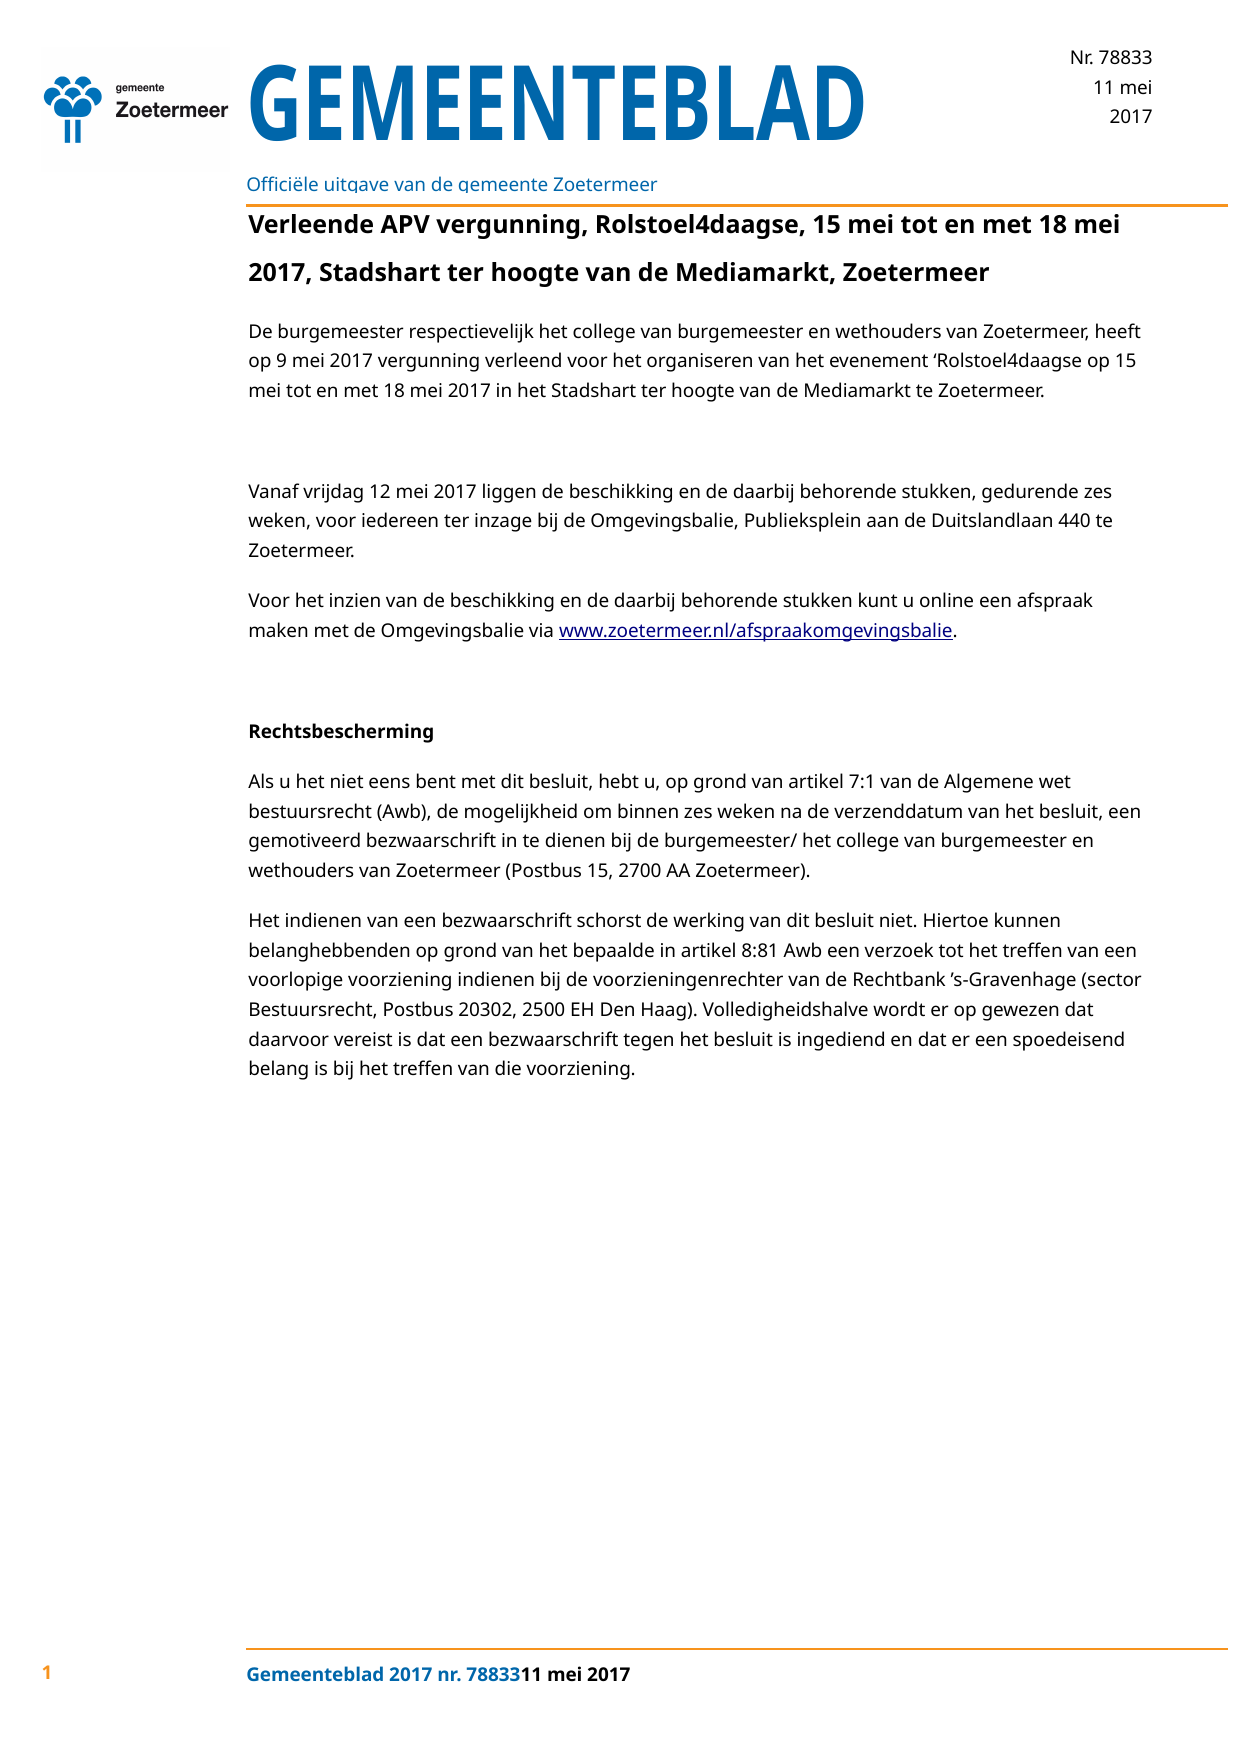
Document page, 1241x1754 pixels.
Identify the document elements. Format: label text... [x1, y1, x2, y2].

picture [41, 47, 231, 172]
text Verleende APV vergunning, Rolstoel4daagse, 15 mei tot en met 18 mei 2017, Stadshart ter hoogte van de Mediamarkt, Zoetermeer [248, 207, 1152, 288]
text Als u het niet eens bent met dit besluit, hebt u, op grond van artikel 7:1 van de Algemene wet bestuursrecht (Awb), de mogelijkheid om binnen zes weken na de verzenddatum van het besluit, een gemotiveerd bezwaarschrift in te dienen bij de burgemeester/ het college van burgemeester en wethouders van Zoetermeer (Postbus 15, 2700 AA Zoetermeer). [248, 768, 1152, 883]
text Vanaf vrijdag 12 mei 2017 liggen de beschikking en de daarbij behorende stukken, gedurende zes weken, voor iedereen ter inzage bij de Omgevingsbalie, Publieksplein aan de Duitslandlaan 440 te Zoetermeer. [248, 478, 1152, 563]
text De burgemeester respectievelijk het college van burgemeester en wethouders van Zoetermeer, heeft op 9 mei 2017 vergunning verleend voor het organiseren van het evenement ‘Rolstoel4daagse op 15 mei tot en met 18 mei 2017 in het Stadshart ter hoogte van de Mediamarkt te Zoetermeer. [248, 318, 1152, 403]
text Voor het inzien van de beschikking en de daarbij behorende stukken kunt u online een afspraak maken met de Omgevingsbalie via www.zoetermeer.nl/afspraakomgevingsbalie. [248, 587, 1152, 643]
text Rechtsbescherming [248, 718, 1152, 744]
text Het indienen van een bezwaarschrift schorst de werking van dit besluit niet. Hiertoe kunnen belanghebbenden op grond van het bepaalde in artikel 8:81 Awb een verzoek tot het treffen van een voorlopige voorziening indienen bij de voorzieningenrechter van de Rechtbank ’s-Gravenhage (sector Bestuursrecht, Postbus 20302, 2500 EH Den Haag). Volledigheidshalve wordt er op gewezen dat daarvoor vereist is dat een bezwaarschrift tegen het besluit is ingediend en dat er een spoedeisend belang is bij het treffen van die voorziening. [248, 907, 1152, 1081]
